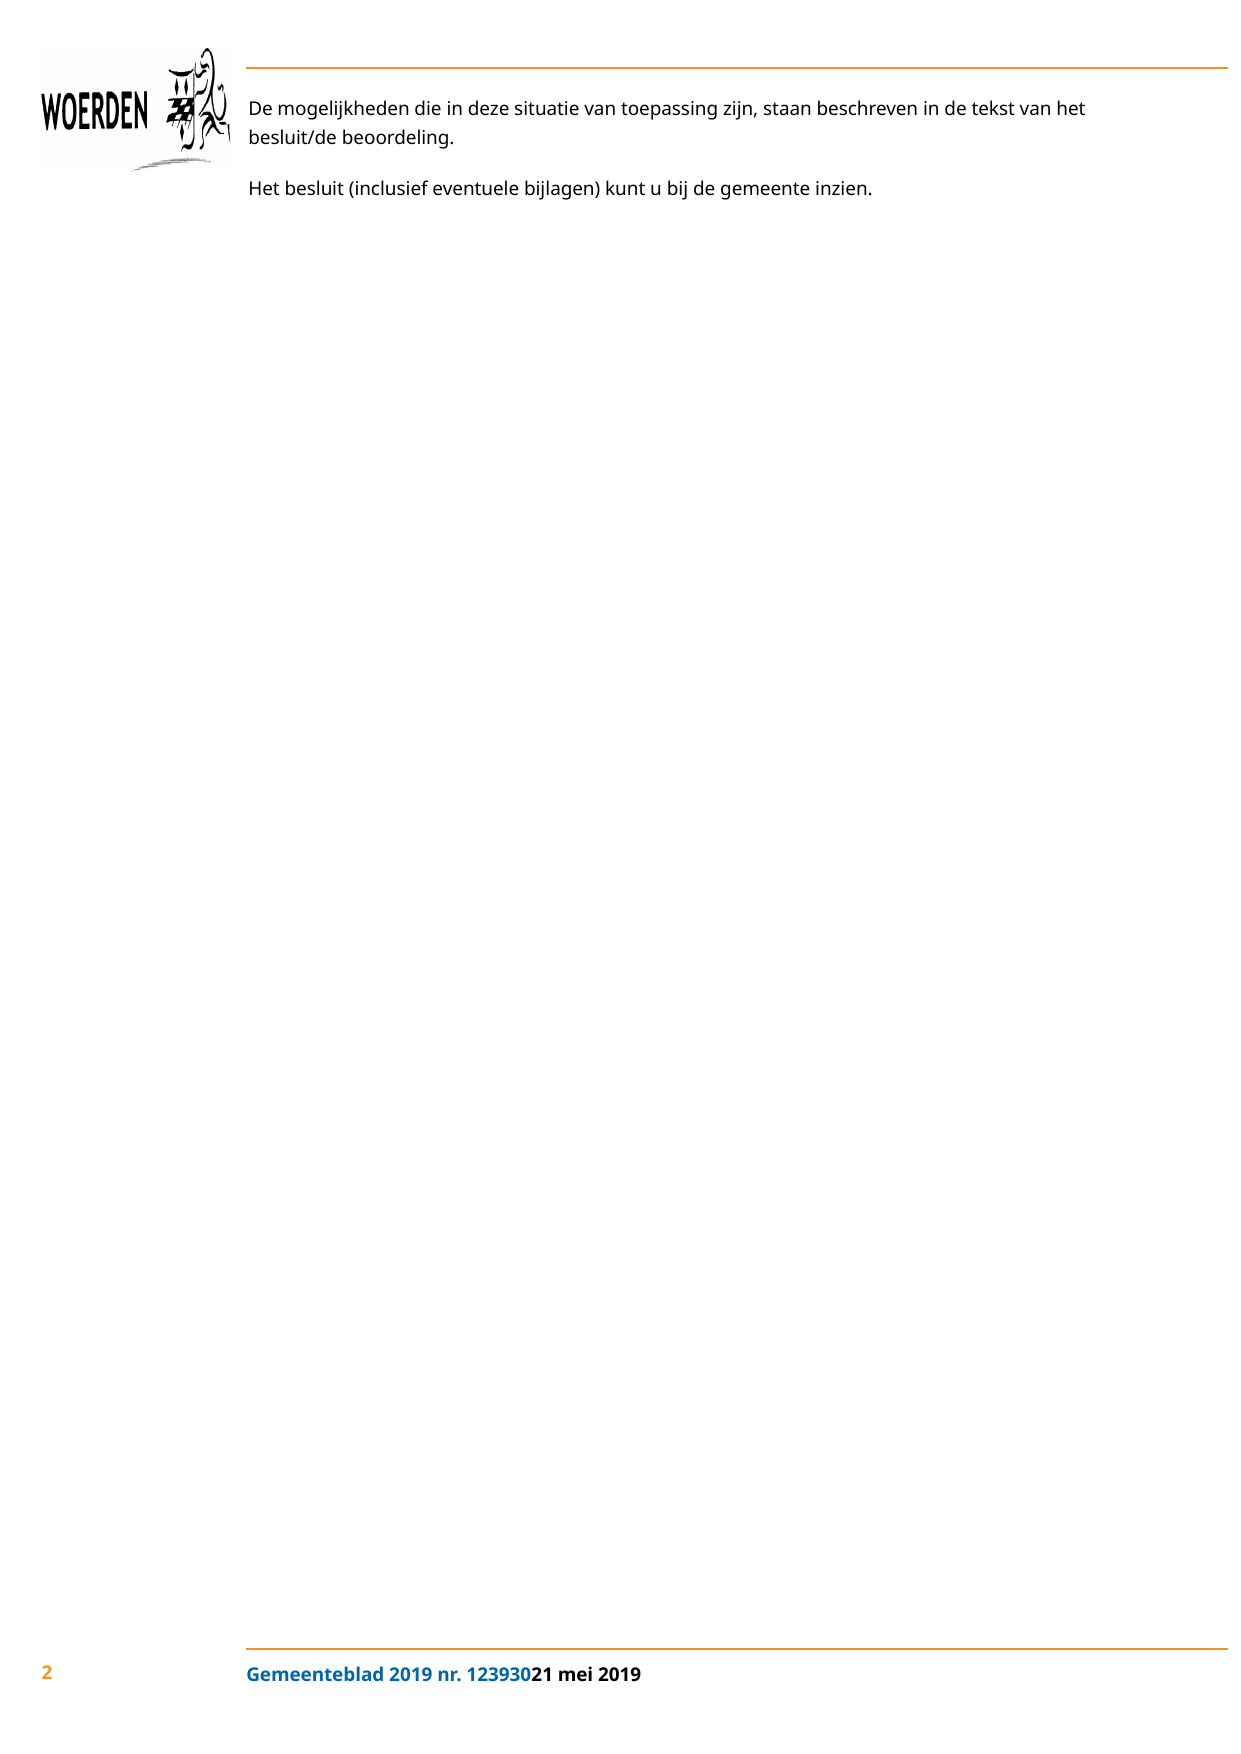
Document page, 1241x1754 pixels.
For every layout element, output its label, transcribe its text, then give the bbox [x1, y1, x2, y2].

text De mogelijkheden die in deze situatie van toepassing zijn, staan beschreven in de tekst van het besluit/de beoordeling. [248, 95, 1152, 150]
text Het besluit (inclusief eventuele bijlagen) kunt u bij de gemeente inzien. [248, 175, 1152, 201]
picture [41, 47, 231, 172]
